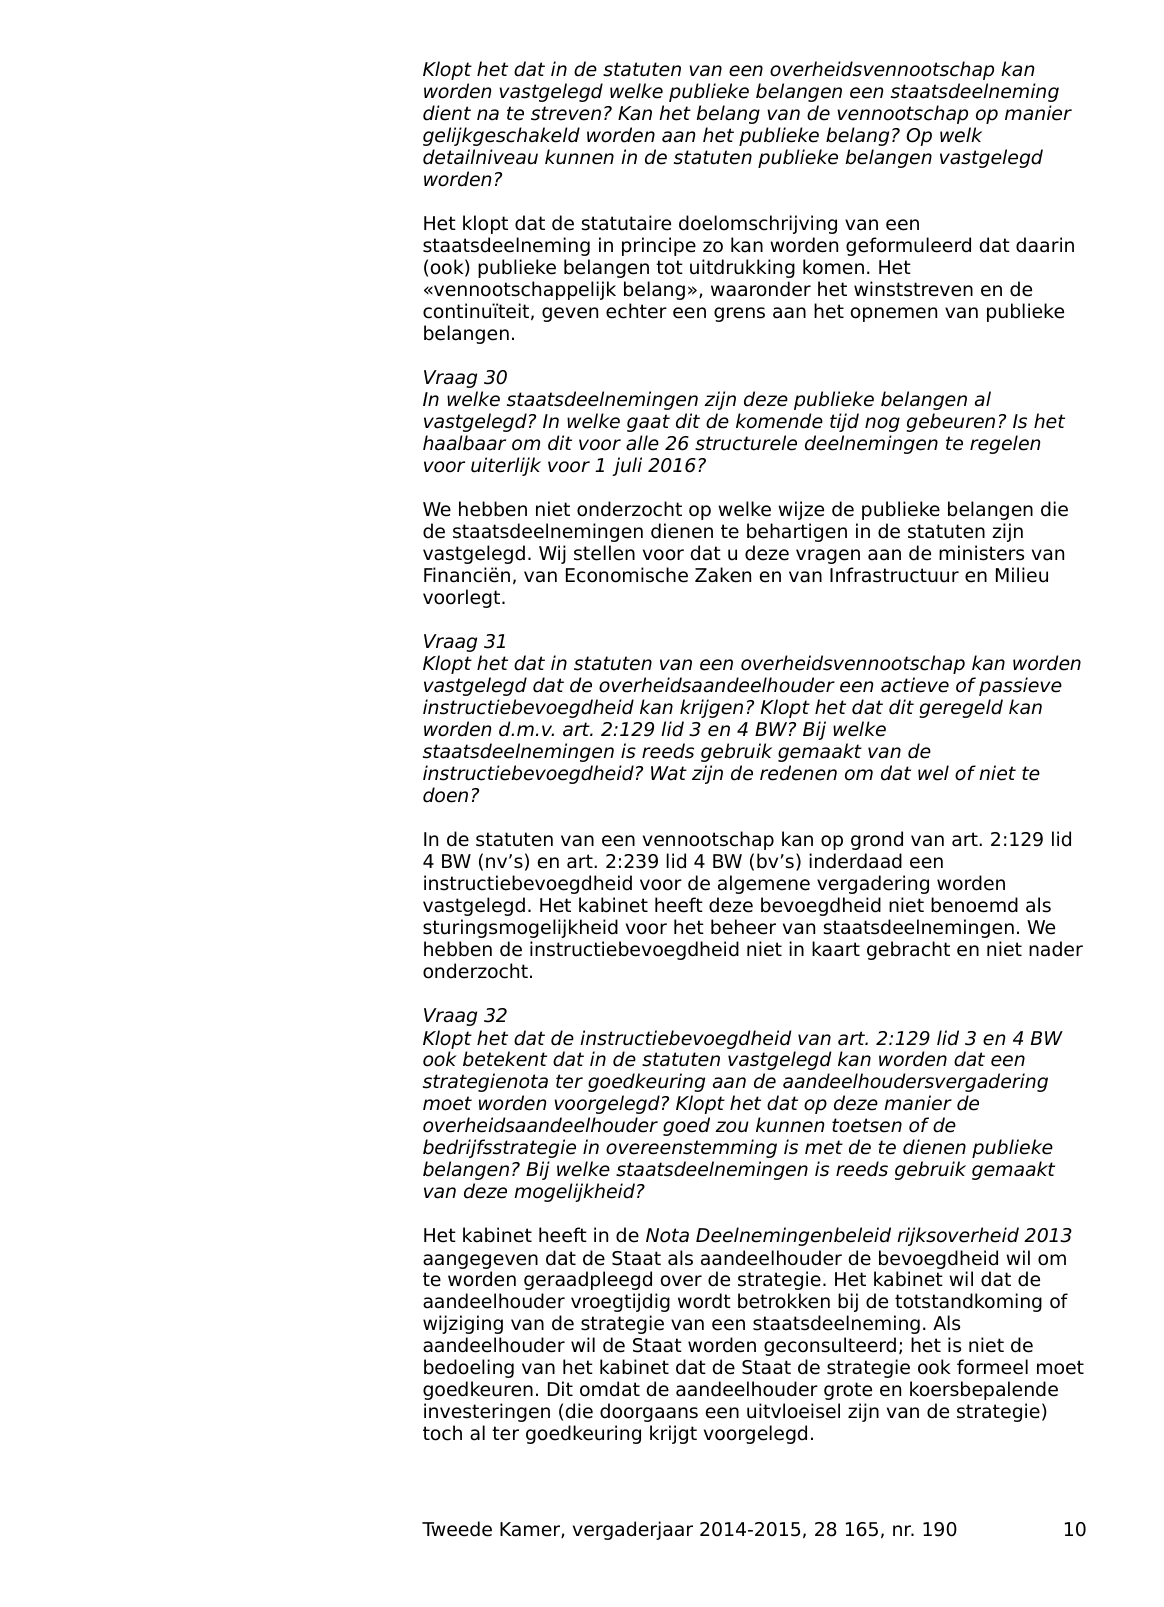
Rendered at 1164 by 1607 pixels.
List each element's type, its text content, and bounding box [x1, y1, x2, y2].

text In de statuten van een vennootschap kan op grond van art. 2:129 lid 4 BW (nv’s) en art. 2:239 lid 4 BW (bv’s) inderdaad een instructiebevoegdheid voor de algemene vergadering worden vastgelegd. Het kabinet heeft deze bevoegdheid niet benoemd als sturingsmogelijkheid voor het beheer van staatsdeelnemingen. We hebben de instructiebevoegdheid niet in kaart gebracht en niet nader onderzocht. [422, 829, 1087, 983]
text In welke staatsdeelnemingen zijn deze publieke belangen al vastgelegd? In welke gaat dit de komende tijd nog gebeuren? Is het haalbaar om dit voor alle 26 structurele deelnemingen te regelen voor uiterlijk voor 1 juli 2016? [422, 389, 1087, 477]
text Vraag 30 [422, 367, 1087, 389]
text Klopt het dat in de statuten van een overheidsvennootschap kan worden vastgelegd welke publieke belangen een staatsdeelneming dient na te streven? Kan het belang van de vennootschap op manier gelijkgeschakeld worden aan het publieke belang? Op welk detailniveau kunnen in de statuten publieke belangen vastgelegd worden? [422, 59, 1087, 191]
text Vraag 31 [422, 631, 1087, 653]
text We hebben niet onderzocht op welke wijze de publieke belangen die de staatsdeelnemingen dienen te behartigen in de statuten zijn vastgelegd. Wij stellen voor dat u deze vragen aan de ministers van Financiën, van Economische Zaken en van Infrastructuur en Milieu voorlegt. [422, 499, 1087, 609]
text Het kabinet heeft in de Nota Deelnemingenbeleid rijksoverheid 2013 aangegeven dat de Staat als aandeelhouder de bevoegdheid wil om te worden geraadpleegd over de strategie. Het kabinet wil dat de aandeelhouder vroegtijdig wordt betrokken bij de totstandkoming of wijziging van de strategie van een staatsdeelneming. Als aandeelhouder wil de Staat worden geconsulteerd; het is niet de bedoeling van het kabinet dat de Staat de strategie ook formeel moet goedkeuren. Dit omdat de aandeelhouder grote en koersbepalende investeringen (die doorgaans een uitvloeisel zijn van de strategie) toch al ter goedkeuring krijgt voorgelegd. [422, 1225, 1087, 1445]
text Het klopt dat de statutaire doelomschrijving van een staatsdeelneming in principe zo kan worden geformuleerd dat daarin (ook) publieke belangen tot uitdrukking komen. Het «vennootschappelijk belang», waaronder het winststreven en de continuïteit, geven echter een grens aan het opnemen van publieke belangen. [422, 213, 1087, 345]
text Klopt het dat in statuten van een overheidsvennootschap kan worden vastgelegd dat de overheidsaandeelhouder een actieve of passieve instructiebevoegdheid kan krijgen? Klopt het dat dit geregeld kan worden d.m.v. art. 2:129 lid 3 en 4 BW? Bij welke staatsdeelnemingen is reeds gebruik gemaakt van de instructiebevoegdheid? Wat zijn de redenen om dat wel of niet te doen? [422, 653, 1087, 807]
text Klopt het dat de instructiebevoegdheid van art. 2:129 lid 3 en 4 BW ook betekent dat in de statuten vastgelegd kan worden dat een strategienota ter goedkeuring aan de aandeelhoudersvergadering moet worden voorgelegd? Klopt het dat op deze manier de overheidsaandeelhouder goed zou kunnen toetsen of de bedrijfsstrategie in overeenstemming is met de te dienen publieke belangen? Bij welke staatsdeelnemingen is reeds gebruik gemaakt van deze mogelijkheid? [422, 1027, 1087, 1203]
text Vraag 32 [422, 1005, 1087, 1027]
